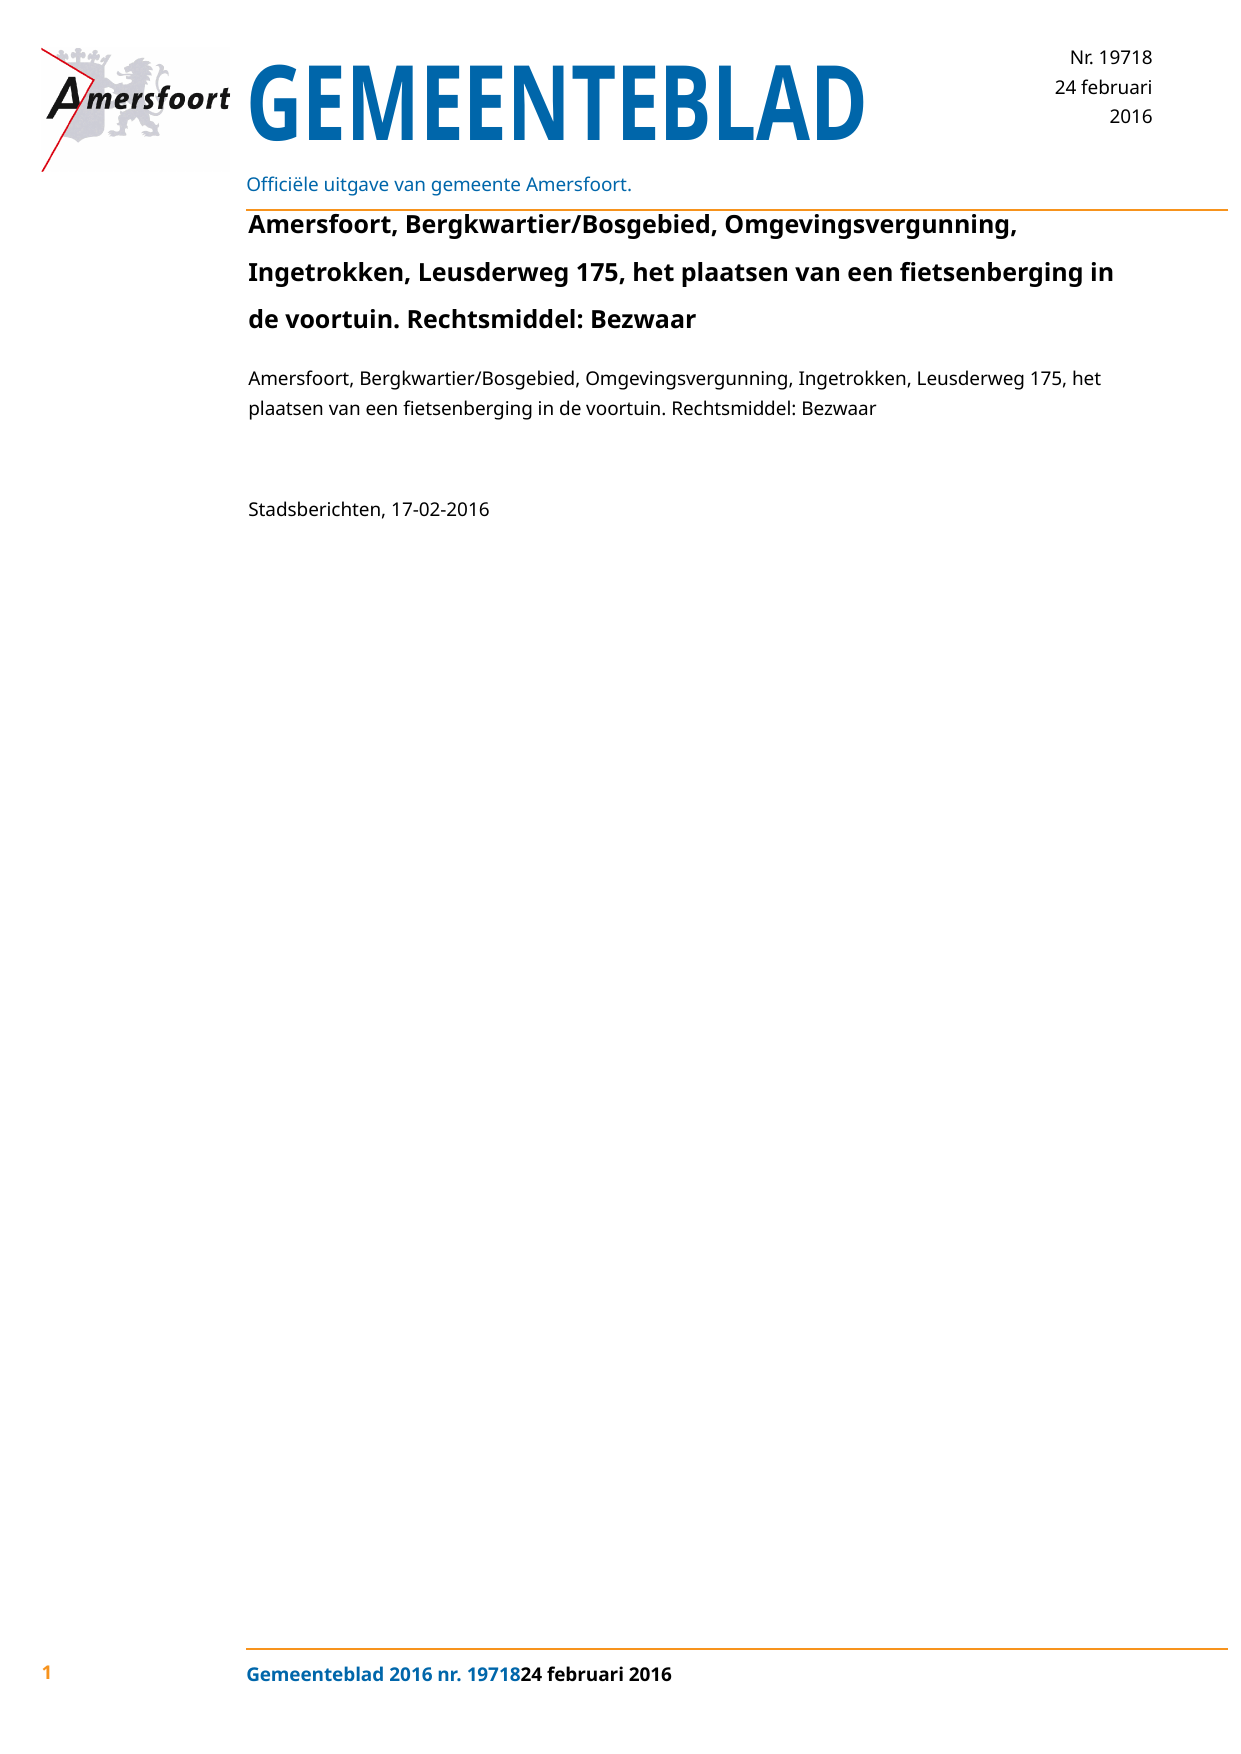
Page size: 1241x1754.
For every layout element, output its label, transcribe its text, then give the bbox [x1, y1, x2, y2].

text Amersfoort, Bergkwartier/Bosgebied, Omgevingsvergunning, Ingetrokken, Leusderweg 175, het plaatsen van een fietsenberging in de voortuin. Rechtsmiddel: Bezwaar [248, 211, 1152, 336]
text Amersfoort, Bergkwartier/Bosgebied, Omgevingsvergunning, Ingetrokken, Leusderweg 175, het plaatsen van een fietsenberging in de voortuin. Rechtsmiddel: Bezwaar [248, 366, 1152, 421]
picture [41, 47, 231, 172]
text Stadsberichten, 17-02-2016 [248, 496, 1152, 522]
